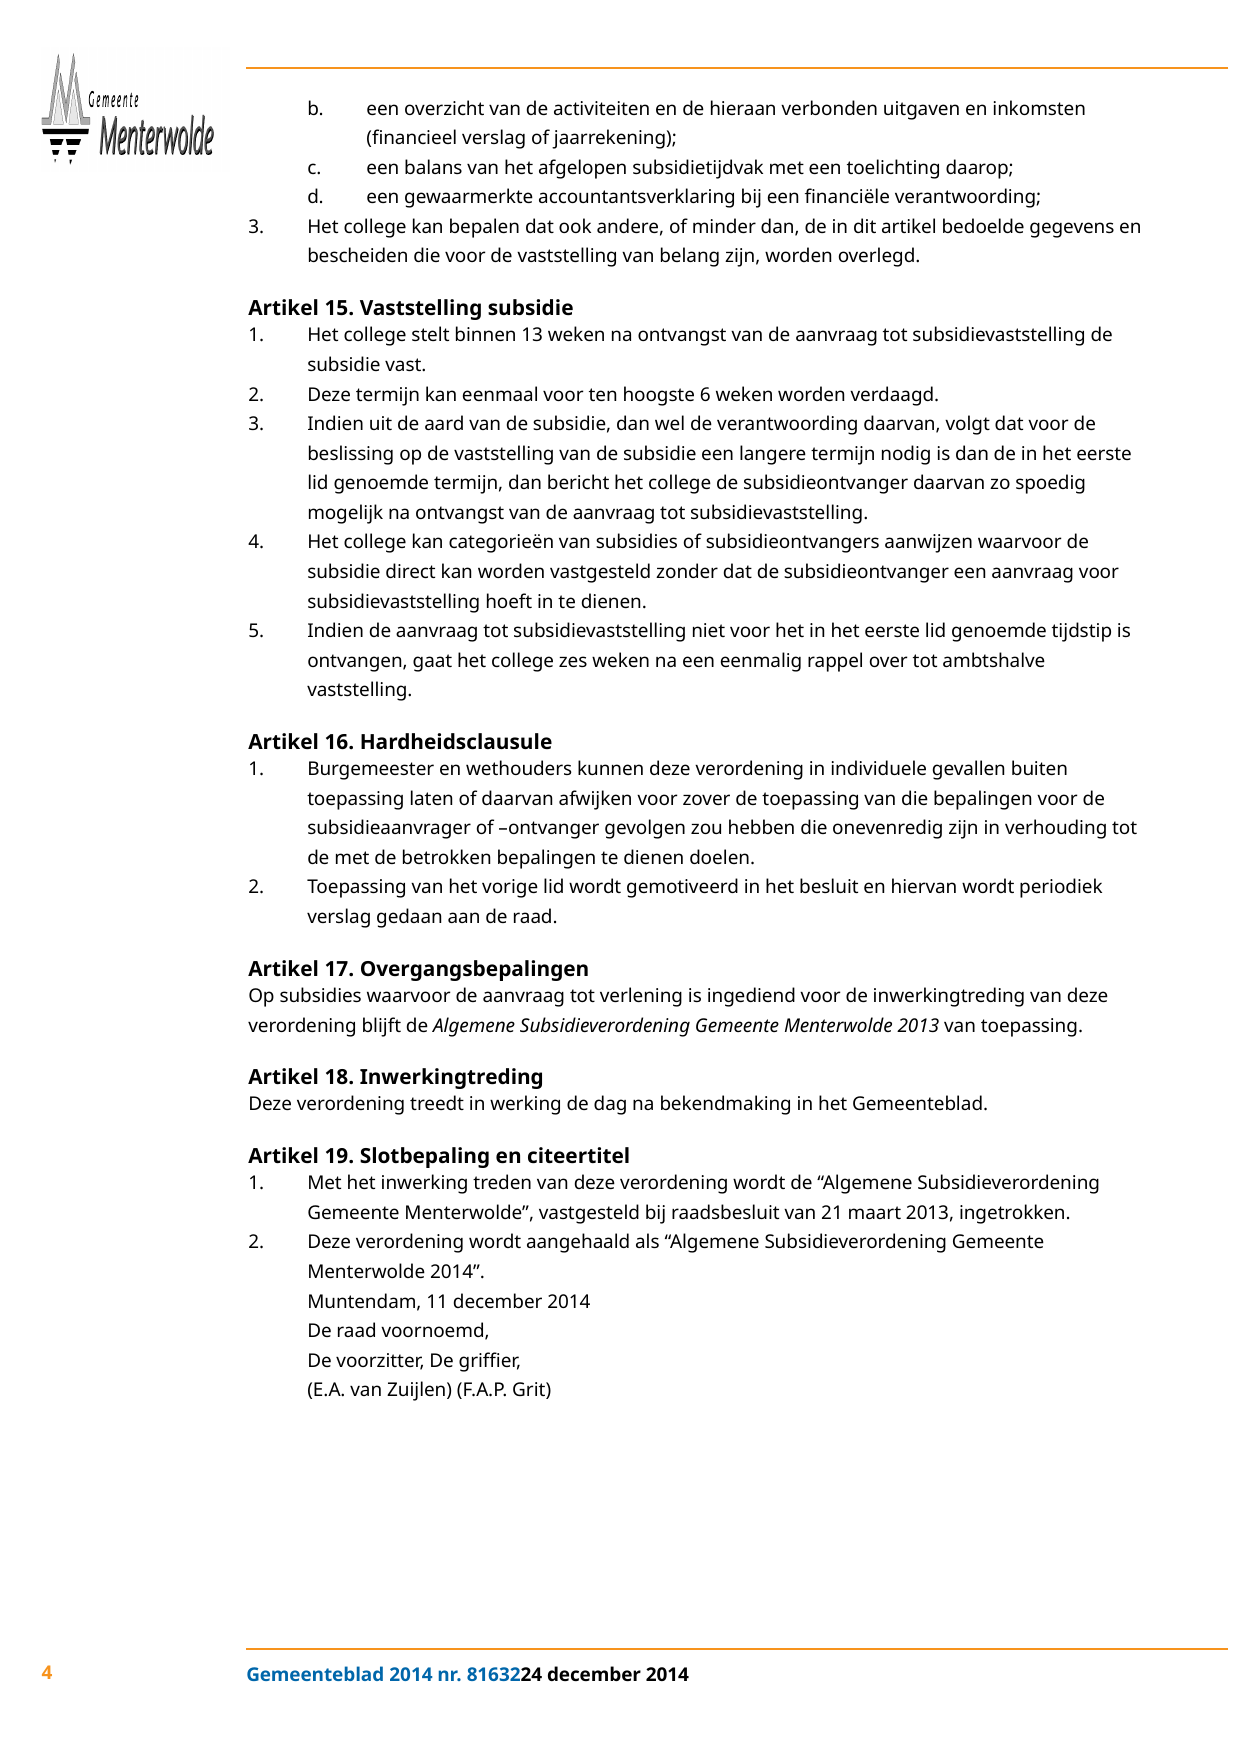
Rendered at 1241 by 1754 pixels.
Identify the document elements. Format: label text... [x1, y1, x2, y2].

text Artikel 17. Overgangsbepalingen [248, 954, 1152, 982]
list Het college kan categorieën van subsidies of subsidieontvangers aanwijzen waarvoor de subsidie direct kan worden vastgesteld zonder dat de subsidieontvanger een aanvraag voor subsidievaststelling hoeft in te dienen. [248, 529, 1152, 613]
list toepassing laten of daarvan afwijken voor zover de toepassing van die bepalingen voor de [248, 785, 1152, 811]
list Deze termijn kan eenmaal voor ten hoogste 6 weken worden verdaagd. [248, 381, 1152, 406]
list een balans van het afgelopen subsidietijdvak met een toelichting daarop; [307, 154, 1152, 180]
text Artikel 19. Slotbepaling en citeertitel [248, 1141, 1152, 1169]
list Muntendam, 11 december 2014 [248, 1288, 1152, 1313]
text Artikel 15. Vaststelling subsidie [248, 293, 1152, 322]
list de met de betrokken bepalingen te dienen doelen. [248, 844, 1152, 870]
list Indien uit de aard van de subsidie, dan wel de verantwoording daarvan, volgt dat voor de beslissing op de vaststelling van de subsidie een langere termijn nodig is dan de in het eerste lid genoemde termijn, dan bericht het college de subsidieontvanger daarvan zo spoedig mogelijk na ontvangst van de aanvraag tot subsidievaststelling. [248, 410, 1152, 525]
list Indien de aanvraag tot subsidievaststelling niet voor het in het eerste lid genoemde tijdstip is ontvangen, gaat het college zes weken na een eenmalig rappel over tot ambtshalve vaststelling. [248, 617, 1152, 702]
list een overzicht van de activiteiten en de hieraan verbonden uitgaven en inkomsten (financieel verslag of jaarrekening); [307, 95, 1152, 150]
list verslag gedaan aan de raad. [248, 903, 1152, 929]
list De raad voornoemd, [248, 1317, 1152, 1343]
list Burgemeester en wethouders kunnen deze verordening in individuele gevallen buiten [248, 755, 1152, 781]
list Het college kan bepalen dat ook andere, of minder dan, de in dit artikel bedoelde gegevens en bescheiden die voor de vaststelling van belang zijn, worden overlegd. [248, 213, 1152, 268]
text Artikel 16. Hardheidsclausule [248, 727, 1152, 755]
list De voorzitter, De griffier, [248, 1347, 1152, 1373]
list (E.A. van Zuijlen) (F.A.P. Grit) [248, 1377, 1152, 1402]
picture [41, 47, 231, 172]
text Artikel 18. Inwerkingtreding [248, 1062, 1152, 1091]
list subsidieaanvrager of –ontvanger gevolgen zou hebben die onevenredig zijn in verhouding tot [248, 814, 1152, 840]
text Deze verordening treedt in werking de dag na bekendmaking in het Gemeenteblad. [248, 1091, 1152, 1116]
list Toepassing van het vorige lid wordt gemotiveerd in het besluit en hiervan wordt periodiek [248, 874, 1152, 899]
text Op subsidies waarvoor de aanvraag tot verlening is ingediend voor de inwerkingtreding van deze verordening blijft de Algemene Subsidieverordening Gemeente Menterwolde 2013 van toepassing. [248, 982, 1152, 1037]
list een gewaarmerkte accountantsverklaring bij een financiële verantwoording; [307, 183, 1152, 209]
list Deze verordening wordt aangehaald als “Algemene Subsidieverordening Gemeente Menterwolde 2014”. [248, 1229, 1152, 1284]
list Het college stelt binnen 13 weken na ontvangst van de aanvraag tot subsidievaststelling de subsidie vast. [248, 322, 1152, 377]
list Met het inwerking treden van deze verordening wordt de “Algemene Subsidieverordening Gemeente Menterwolde”, vastgesteld bij raadsbesluit van 21 maart 2013, ingetrokken. [248, 1169, 1152, 1225]
